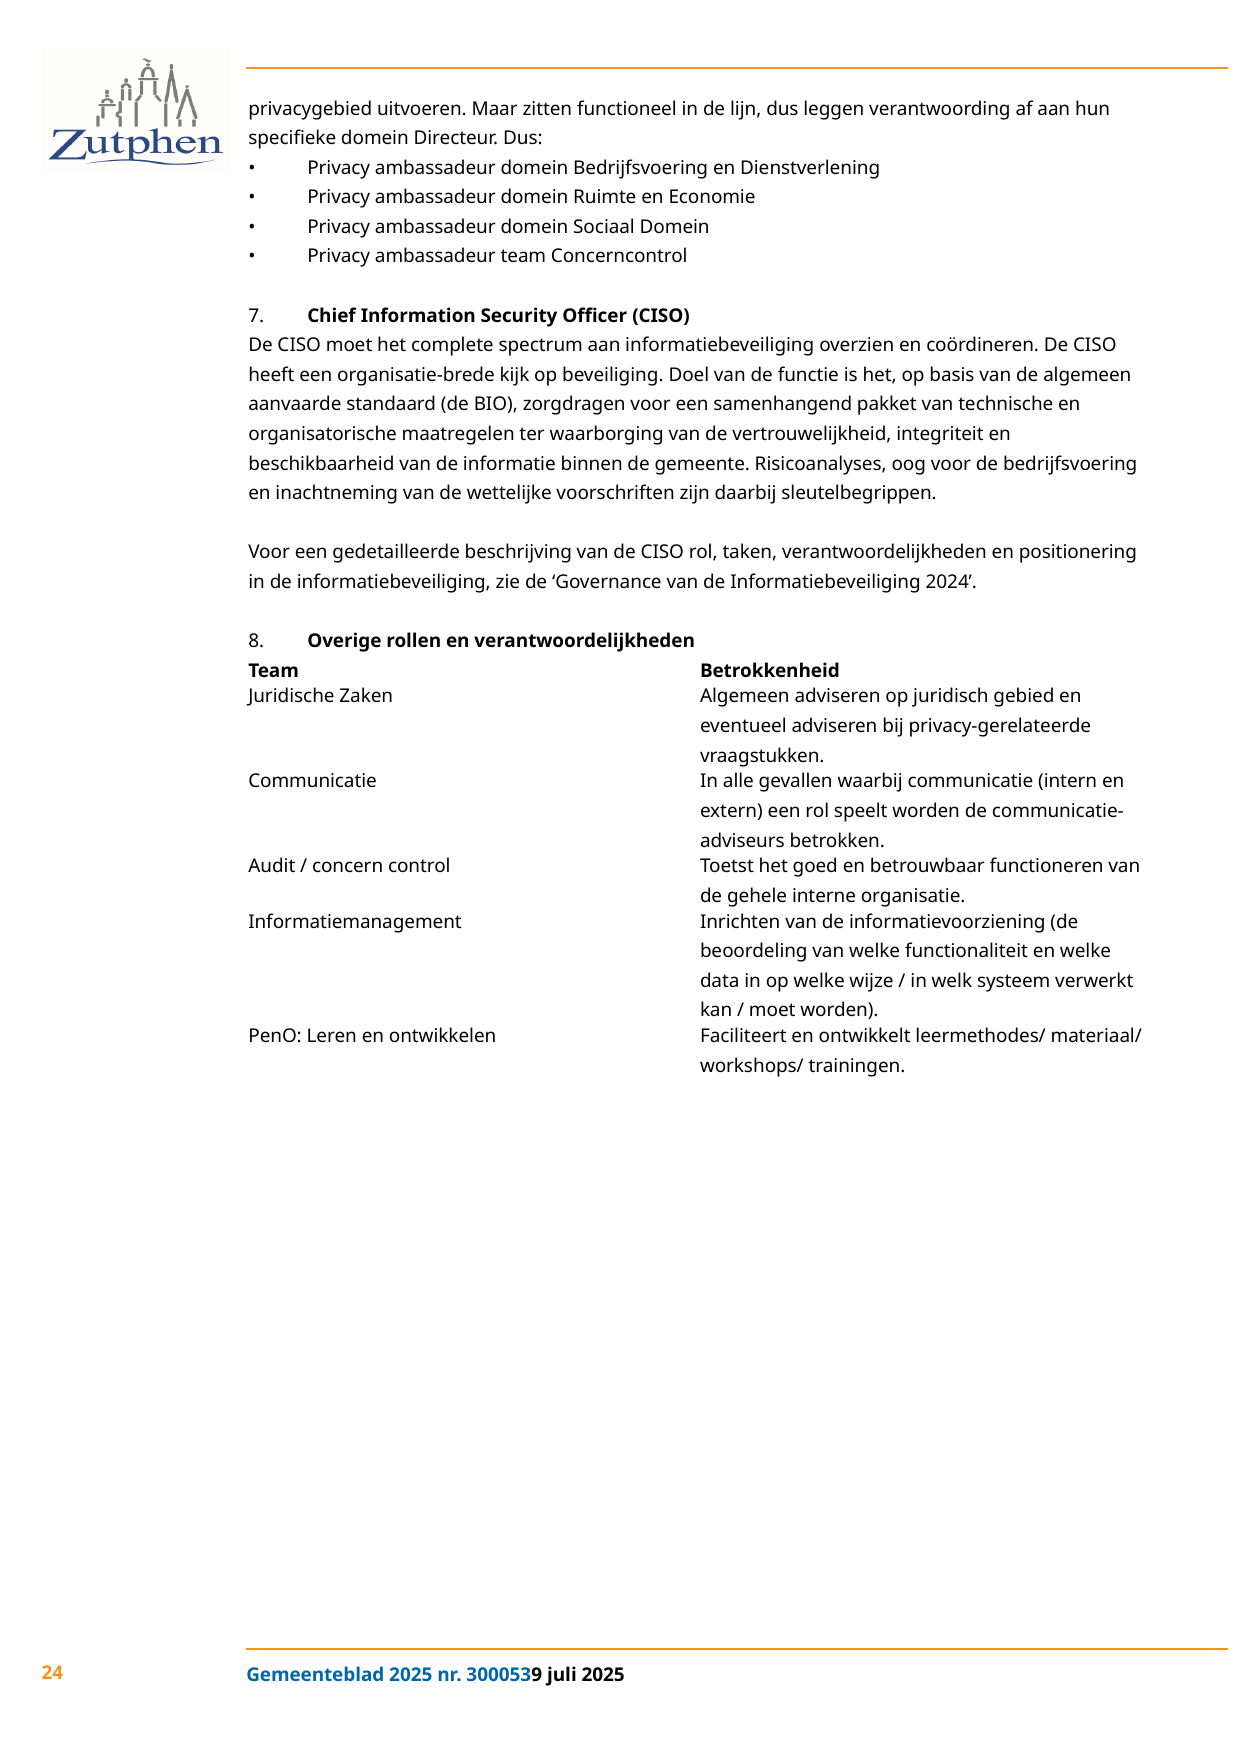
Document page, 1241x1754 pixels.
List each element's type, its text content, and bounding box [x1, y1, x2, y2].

table_header Team [248, 657, 700, 683]
list Chief Information Security Officer (CISO) [248, 302, 1152, 328]
table_cell In alle gevallen waarbij communicatie (intern en extern) een rol speelt worden de communicatie-adviseurs betrokken. [700, 768, 1152, 852]
table_cell Faciliteert en ontwikkelt leermethodes/ materiaal/ workshops/ trainingen. [700, 1022, 1152, 1078]
list Privacy ambassadeur domein Ruimte en Economie [248, 183, 1152, 209]
table_cell Audit / concern control [248, 853, 700, 908]
table_cell Communicatie [248, 768, 700, 852]
text privacygebied uitvoeren. Maar zitten functioneel in de lijn, dus leggen verantwoording af aan hun specifieke domein Directeur. Dus: [248, 95, 1152, 150]
table_cell Toetst het goed en betrouwbaar functioneren van de gehele interne organisatie. [700, 853, 1152, 908]
picture [41, 47, 231, 172]
list Privacy ambassadeur domein Bedrijfsvoering en Dienstverlening [248, 154, 1152, 180]
text De CISO moet het complete spectrum aan informatiebeveiliging overzien en coördineren. De CISO heeft een organisatie-brede kijk op beveiliging. Doel van de functie is het, op basis van de algemeen aanvaarde standaard (de BIO), zorgdragen voor een samenhangend pakket van technische en organisatorische maatregelen ter waarborging van de vertrouwelijkheid, integriteit en beschikbaarheid van de informatie binnen de gemeente. Risicoanalyses, oog voor de bedrijfsvoering en inachtneming van de wettelijke voorschriften zijn daarbij sleutelbegrippen. [248, 331, 1152, 505]
list Privacy ambassadeur team Concerncontrol [248, 243, 1152, 268]
table_cell PenO: Leren en ontwikkelen [248, 1022, 700, 1078]
text Voor een gedetailleerde beschrijving van de CISO rol, taken, verantwoordelijkheden en positionering in de informatiebeveiliging, zie de ‘Governance van de Informatiebeveiliging 2024’. [248, 538, 1152, 594]
list Overige rollen en verantwoordelijkheden [248, 627, 1152, 653]
table_cell Juridische Zaken [248, 683, 700, 768]
table_cell Inrichten van de informatievoorziening (de beoordeling van welke functionaliteit en welke data in op welke wijze / in welk systeem verwerkt kan / moet worden). [700, 908, 1152, 1022]
table_cell Informatiemanagement [248, 908, 700, 1022]
list Privacy ambassadeur domein Sociaal Domein [248, 213, 1152, 239]
table_cell Algemeen adviseren op juridisch gebied en eventueel adviseren bij privacy-gerelateerde vraagstukken. [700, 683, 1152, 768]
table_header Betrokkenheid [700, 657, 1152, 683]
